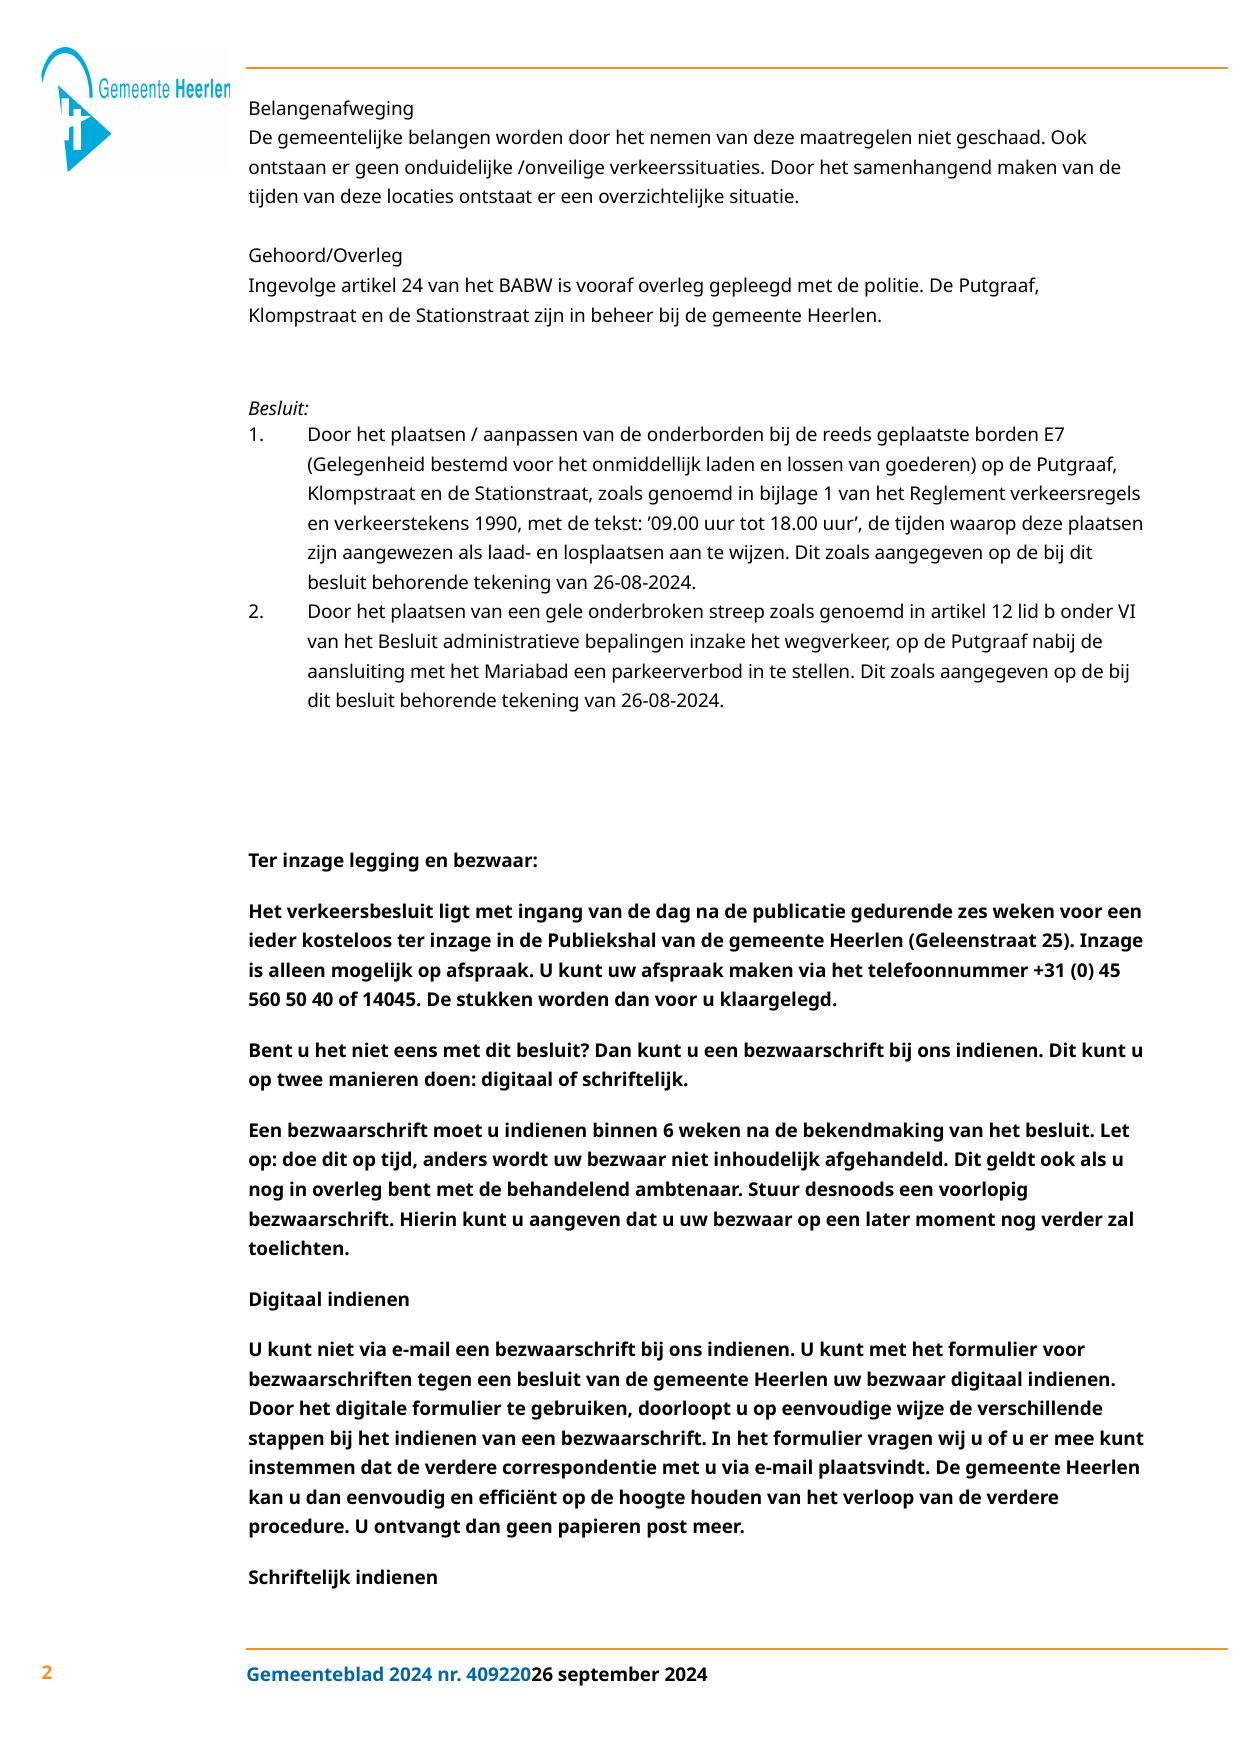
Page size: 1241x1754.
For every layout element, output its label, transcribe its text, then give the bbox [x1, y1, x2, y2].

text Belangenafweging [248, 95, 1152, 121]
text Besluit: [248, 395, 1152, 421]
text Ingevolge artikel 24 van het BABW is vooraf overleg gepleegd met de politie. De Putgraaf, Klompstraat en de Stationstraat zijn in beheer bij de gemeente Heerlen. [248, 272, 1152, 328]
text Schriftelijk indienen [248, 1564, 1152, 1590]
picture [41, 47, 231, 172]
text Bent u het niet eens met dit besluit? Dan kunt u een bezwaarschrift bij ons indienen. Dit kunt u op twee manieren doen: digitaal of schriftelijk. [248, 1037, 1152, 1092]
text Een bezwaarschrift moet u indienen binnen 6 weken na de bekendmaking van het besluit. Let op: doe dit op tijd, anders wordt uw bezwaar niet inhoudelijk afgehandeld. Dit geldt ook als u nog in overleg bent met de behandelend ambtenaar. Stuur desnoods een voorlopig bezwaarschrift. Hierin kunt u aangeven dat u uw bezwaar op een later moment nog verder zal toelichten. [248, 1117, 1152, 1261]
picture [41, 47, 59, 70]
text Digitaal indienen [248, 1286, 1152, 1311]
list Door het plaatsen / aanpassen van de onderborden bij de reeds geplaatste borden E7 (Gelegenheid bestemd voor het onmiddellijk laden en lossen van goederen) op de Putgraaf, Klompstraat en de Stationstraat, zoals genoemd in bijlage 1 van het Reglement verkeersregels en verkeerstekens 1990, met de tekst: ’09.00 uur tot 18.00 uur’, de tijden waarop deze plaatsen zijn aangewezen als laad- en losplaatsen aan te wijzen. Dit zoals aangegeven op de bij dit besluit behorende tekening van 26-08-2024. [248, 421, 1152, 595]
text De gemeentelijke belangen worden door het nemen van deze maatregelen niet geschaad. Ook ontstaan er geen onduidelijke /onveilige verkeerssituaties. Door het samenhangend maken van de tijden van deze locaties ontstaat er een overzichtelijke situatie. [248, 124, 1152, 209]
text U kunt niet via e-mail een bezwaarschrift bij ons indienen. U kunt met het formulier voor bezwaarschriften tegen een besluit van de gemeente Heerlen uw bezwaar digitaal indienen. Door het digitale formulier te gebruiken, doorloopt u op eenvoudige wijze de verschillende stappen bij het indienen van een bezwaarschrift. In het formulier vragen wij u of u er mee kunt instemmen dat de verdere correspondentie met u via e-mail plaatsvindt. De gemeente Heerlen kan u dan eenvoudig en efficiënt op de hoogte houden van het verloop van de verdere procedure. U ontvangt dan geen papieren post meer. [248, 1336, 1152, 1539]
text Ter inzage legging en bezwaar: [248, 847, 1152, 873]
text Gehoord/Overleg [248, 243, 1152, 268]
list Door het plaatsen van een gele onderbroken streep zoals genoemd in artikel 12 lid b onder VI van het Besluit administratieve bepalingen inzake het wegverkeer, op de Putgraaf nabij de aansluiting met het Mariabad een parkeerverbod in te stellen. Dit zoals aangegeven op de bij dit besluit behorende tekening van 26-08-2024. [248, 599, 1152, 713]
text Het verkeersbesluit ligt met ingang van de dag na de publicatie gedurende zes weken voor een ieder kosteloos ter inzage in de Publiekshal van de gemeente Heerlen (Geleenstraat 25). Inzage is alleen mogelijk op afspraak. U kunt uw afspraak maken via het telefoonnummer +31 (0) 45 560 50 40 of 14045. De stukken worden dan voor u klaargelegd. [248, 898, 1152, 1012]
